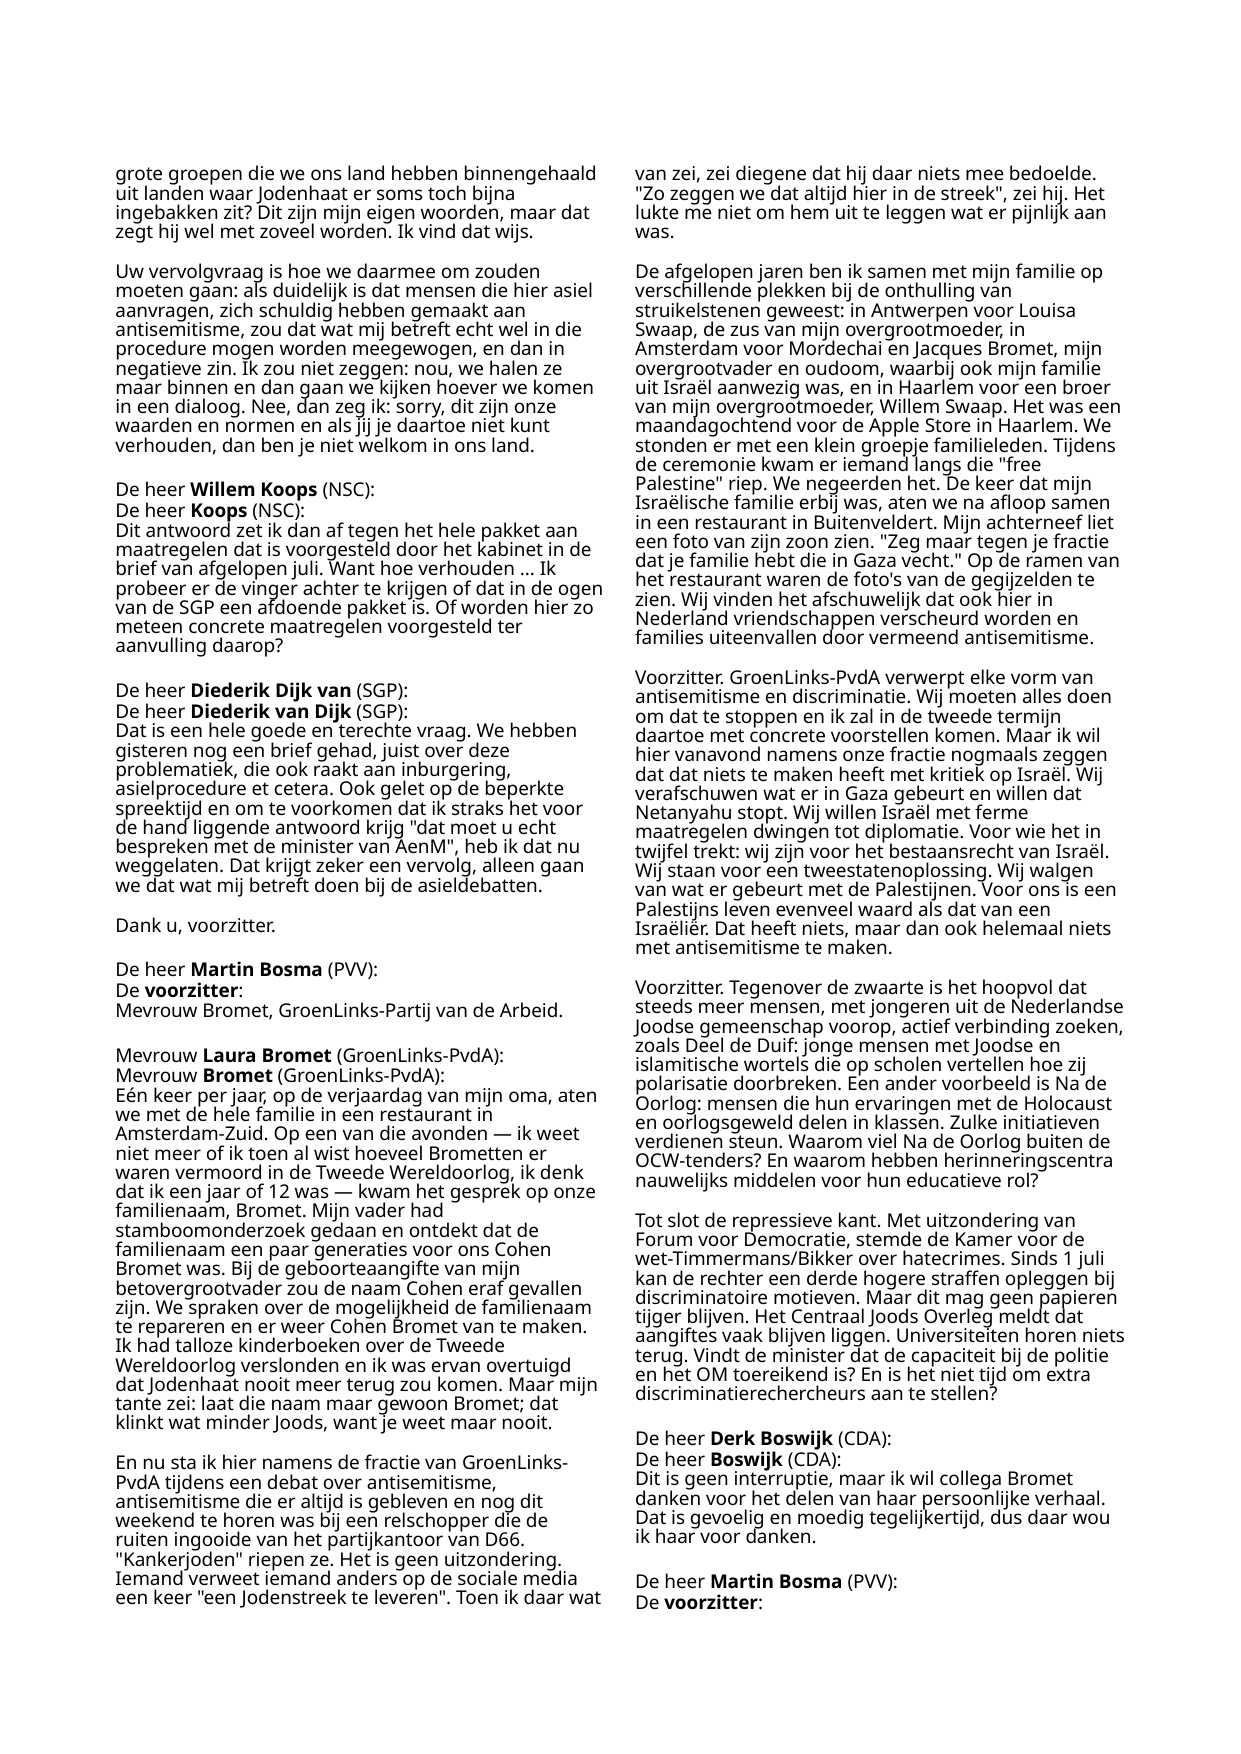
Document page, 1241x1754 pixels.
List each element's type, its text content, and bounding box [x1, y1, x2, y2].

text Dit antwoord zet ik dan af tegen het hele pakket aan maatregelen dat is voorgesteld door het kabinet in de brief van afgelopen juli. Want hoe verhouden ... Ik probeer er de vinger achter te krijgen of dat in de ogen van de SGP een afdoende pakket is. Of worden hier zo meteen concrete maatregelen voorgesteld ter aanvulling daarop? [115, 522, 605, 657]
text van zei, zei diegene dat hij daar niets mee bedoelde. "Zo zeggen we dat altijd hier in de streek", zei hij. Het lukte me niet om hem uit te leggen wat er pijnlijk aan was. [635, 165, 1125, 242]
text De afgelopen jaren ben ik samen met mijn familie op verschillende plekken bij de onthulling van struikelstenen geweest: in Antwerpen voor Louisa Swaap, de zus van mijn overgrootmoeder, in Amsterdam voor Mordechai en Jacques Bromet, mijn overgrootvader en oudoom, waarbij ook mijn familie uit Israël aanwezig was, en in Haarlem voor een broer van mijn overgrootmoeder, Willem Swaap. Het was een maandagochtend voor de Apple Store in Haarlem. We stonden er met een klein groepje familieleden. Tijdens de ceremonie kwam er iemand langs die "free Palestine" riep. We negeerden het. De keer dat mijn Israëlische familie erbij was, aten we na afloop samen in een restaurant in Buitenveldert. Mijn achterneef liet een foto van zijn zoon zien. "Zeg maar tegen je fractie dat je familie hebt die in Gaza vecht." Op de ramen van het restaurant waren de foto's van de gegijzelden te zien. Wij vinden het afschuwelijk dat ook hier in Nederland vriendschappen verscheurd worden en families uiteenvallen door vermeend antisemitisme. [635, 263, 1125, 648]
text De heer Willem Koops (NSC): [115, 477, 605, 502]
text Tot slot de repressieve kant. Met uitzondering van Forum voor Democratie, stemde de Kamer voor de wet-Timmermans/Bikker over hatecrimes. Sinds 1 juli kan de rechter een derde hogere straffen opleggen bij discriminatoire motieven. Maar dit mag geen papieren tijger blijven. Het Centraal Joods Overleg meldt dat aangiftes vaak blijven liggen. Universiteiten horen niets terug. Vindt de minister dat de capaciteit bij de politie en het OM toereikend is? En is het niet tijd om extra discriminatierechercheurs aan te stellen? [635, 1212, 1125, 1404]
text Mevrouw Bromet (GroenLinks-PvdA): [115, 1067, 605, 1087]
text De heer Derk Boswijk (CDA): [635, 1425, 1125, 1451]
text En nu sta ik hier namens de fractie van GroenLinks-PvdA tijdens een debat over antisemitisme, antisemitisme die er altijd is gebleven en nog dit weekend te horen was bij een relschopper die de ruiten ingooide van het partijkantoor van D66. "Kankerjoden" riepen ze. Het is geen uitzondering. Iemand verweet iemand anders op de sociale media een keer "een Jodenstreek te leveren". Toen ik daar wat [115, 1454, 605, 1608]
text De voorzitter: [635, 1594, 1125, 1613]
text Voorzitter. Tegenover de zwaarte is het hoopvol dat steeds meer mensen, met jongeren uit de Nederlandse Joodse gemeenschap voorop, actief verbinding zoeken, zoals Deel de Duif: jonge mensen met Joodse en islamitische wortels die op scholen vertellen hoe zij polarisatie doorbreken. Een ander voorbeeld is Na de Oorlog: mensen die hun ervaringen met de Holocaust en oorlogsgeweld delen in klassen. Zulke initiatieven verdienen steun. Waarom viel Na de Oorlog buiten de OCW-tenders? En waarom hebben herinneringscentra nauwelijks middelen voor hun educatieve rol? [635, 979, 1125, 1191]
text Eén keer per jaar, op de verjaardag van mijn oma, aten we met de hele familie in een restaurant in Amsterdam-Zuid. Op een van die avonden — ik weet niet meer of ik toen al wist hoeveel Brometten er waren vermoord in de Tweede Wereldoorlog, ik denk dat ik een jaar of 12 was — kwam het gesprek op onze familienaam, Bromet. Mijn vader had stamboomonderzoek gedaan en ontdekt dat de familienaam een paar generaties voor ons Cohen Bromet was. Bij de geboorteaangifte van mijn betovergrootvader zou de naam Cohen eraf gevallen zijn. We spraken over de mogelijkheid de familienaam te repareren en er weer Cohen Bromet van te maken. Ik had talloze kinderboeken over de Tweede Wereldoorlog verslonden en ik was ervan overtuigd dat Jodenhaat nooit meer terug zou komen. Maar mijn tante zei: laat die naam maar gewoon Bromet; dat klinkt wat minder Joods, want je weet maar nooit. [115, 1087, 605, 1434]
text grote groepen die we ons land hebben binnengehaald uit landen waar Jodenhaat er soms toch bijna ingebakken zit? Dit zijn mijn eigen woorden, maar dat zegt hij wel met zoveel worden. Ik vind dat wijs. [115, 165, 605, 242]
text Mevrouw Bromet, GroenLinks-Partij van de Arbeid. [115, 1002, 605, 1021]
text Voorzitter. GroenLinks-PvdA verwerpt elke vorm van antisemitisme en discriminatie. Wij moeten alles doen om dat te stoppen en ik zal in de tweede termijn daartoe met concrete voorstellen komen. Maar ik wil hier vanavond namens onze fractie nogmaals zeggen dat dat niets te maken heeft met kritiek op Israël. Wij verafschuwen wat er in Gaza gebeurt en willen dat Netanyahu stopt. Wij willen Israël met ferme maatregelen dwingen tot diplomatie. Voor wie het in twijfel trekt: wij zijn voor het bestaansrecht van Israël. Wij staan voor een tweestatenoplossing. Wij walgen van wat er gebeurt met de Palestijnen. Voor ons is een Palestijns leven evenveel waard als dat van een Israëliër. Dat heeft niets, maar dan ook helemaal niets met antisemitisme te maken. [635, 669, 1125, 958]
text De heer Martin Bosma (PVV): [115, 957, 605, 982]
text Mevrouw Laura Bromet (GroenLinks-PvdA): [115, 1042, 605, 1067]
text De heer Martin Bosma (PVV): [635, 1568, 1125, 1594]
text Dank u, voorzitter. [115, 917, 605, 936]
text De heer Diederik van Dijk (SGP): [115, 703, 605, 722]
text De heer Diederik Dijk van (SGP): [115, 677, 605, 703]
text De voorzitter: [115, 982, 605, 1002]
text Dat is een hele goede en terechte vraag. We hebben gisteren nog een brief gehad, juist over deze problematiek, die ook raakt aan inburgering, asielprocedure et cetera. Ook gelet op de beperkte spreektijd en om te voorkomen dat ik straks het voor de hand liggende antwoord krijg "dat moet u echt bespreken met de minister van AenM", heb ik dat nu weggelaten. Dat krijgt zeker een vervolg, alleen gaan we dat wat mij betreft doen bij de asieldebatten. [115, 722, 605, 896]
text De heer Koops (NSC): [115, 502, 605, 522]
text De heer Boswijk (CDA): [635, 1451, 1125, 1470]
text Dit is geen interruptie, maar ik wil collega Bromet danken voor het delen van haar persoonlijke verhaal. Dat is gevoelig en moedig tegelijkertijd, dus daar wou ik haar voor danken. [635, 1470, 1125, 1547]
text Uw vervolgvraag is hoe we daarmee om zouden moeten gaan: als duidelijk is dat mensen die hier asiel aanvragen, zich schuldig hebben gemaakt aan antisemitisme, zou dat wat mij betreft echt wel in die procedure mogen worden meegewogen, en dan in negatieve zin. Ik zou niet zeggen: nou, we halen ze maar binnen en dan gaan we kijken hoever we komen in een dialoog. Nee, dan zeg ik: sorry, dit zijn onze waarden en normen en als jij je daartoe niet kunt verhouden, dan ben je niet welkom in ons land. [115, 263, 605, 456]
